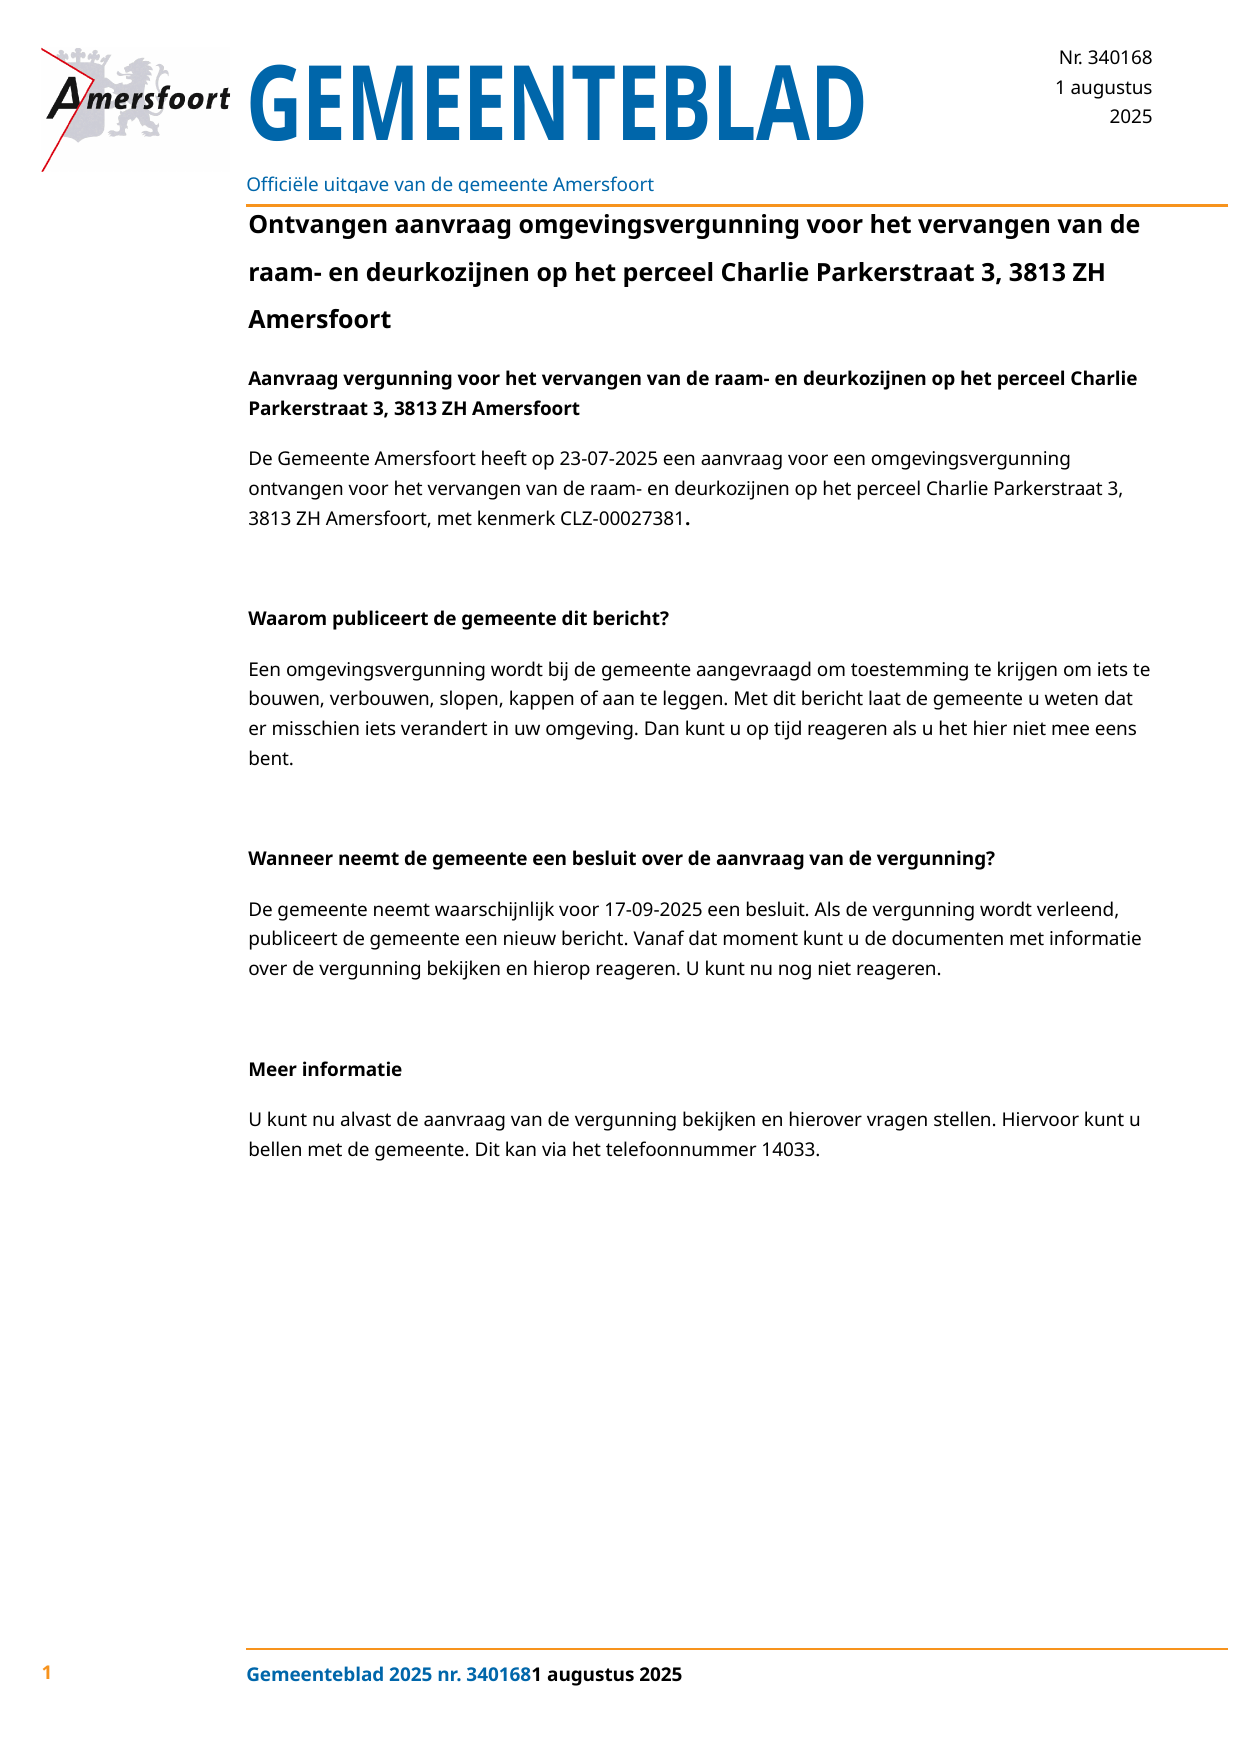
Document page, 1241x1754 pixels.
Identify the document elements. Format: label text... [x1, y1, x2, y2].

text U kunt nu alvast de aanvraag van de vergunning bekijken en hierover vragen stellen. Hiervoor kunt u bellen met de gemeente. Dit kan via het telefoonnummer 14033. [248, 1106, 1152, 1162]
picture [41, 47, 231, 172]
text Ontvangen aanvraag omgevingsvergunning voor het vervangen van de raam- en deurkozijnen op het perceel Charlie Parkerstraat 3, 3813 ZH Amersfoort [248, 207, 1152, 336]
text Een omgevingsvergunning wordt bij de gemeente aangevraagd om toestemming te krijgen om iets te bouwen, verbouwen, slopen, kappen of aan te leggen. Met dit bericht laat de gemeente u weten dat er misschien iets verandert in uw omgeving. Dan kunt u op tijd reageren als u het hier niet mee eens bent. [248, 656, 1152, 770]
text Wanneer neemt de gemeente een besluit over de aanvraag van de vergunning? [248, 846, 1152, 871]
text Waarom publiceert de gemeente dit bericht? [248, 606, 1152, 631]
text De Gemeente Amersfoort heeft op 23-07-2025 een aanvraag voor een omgevingsvergunning ontvangen voor het vervangen van de raam- en deurkozijnen op het perceel Charlie Parkerstraat 3, 3813 ZH Amersfoort, met kenmerk CLZ-00027381. [248, 446, 1152, 530]
text Meer informatie [248, 1056, 1152, 1082]
text De gemeente neemt waarschijnlijk voor 17-09-2025 een besluit. Als de vergunning wordt verleend, publiceert de gemeente een nieuw bericht. Vanaf dat moment kunt u de documenten met informatie over de vergunning bekijken en hierop reageren. U kunt nu nog niet reageren. [248, 896, 1152, 981]
text Aanvraag vergunning voor het vervangen van de raam- en deurkozijnen op het perceel Charlie Parkerstraat 3, 3813 ZH Amersfoort [248, 366, 1152, 421]
